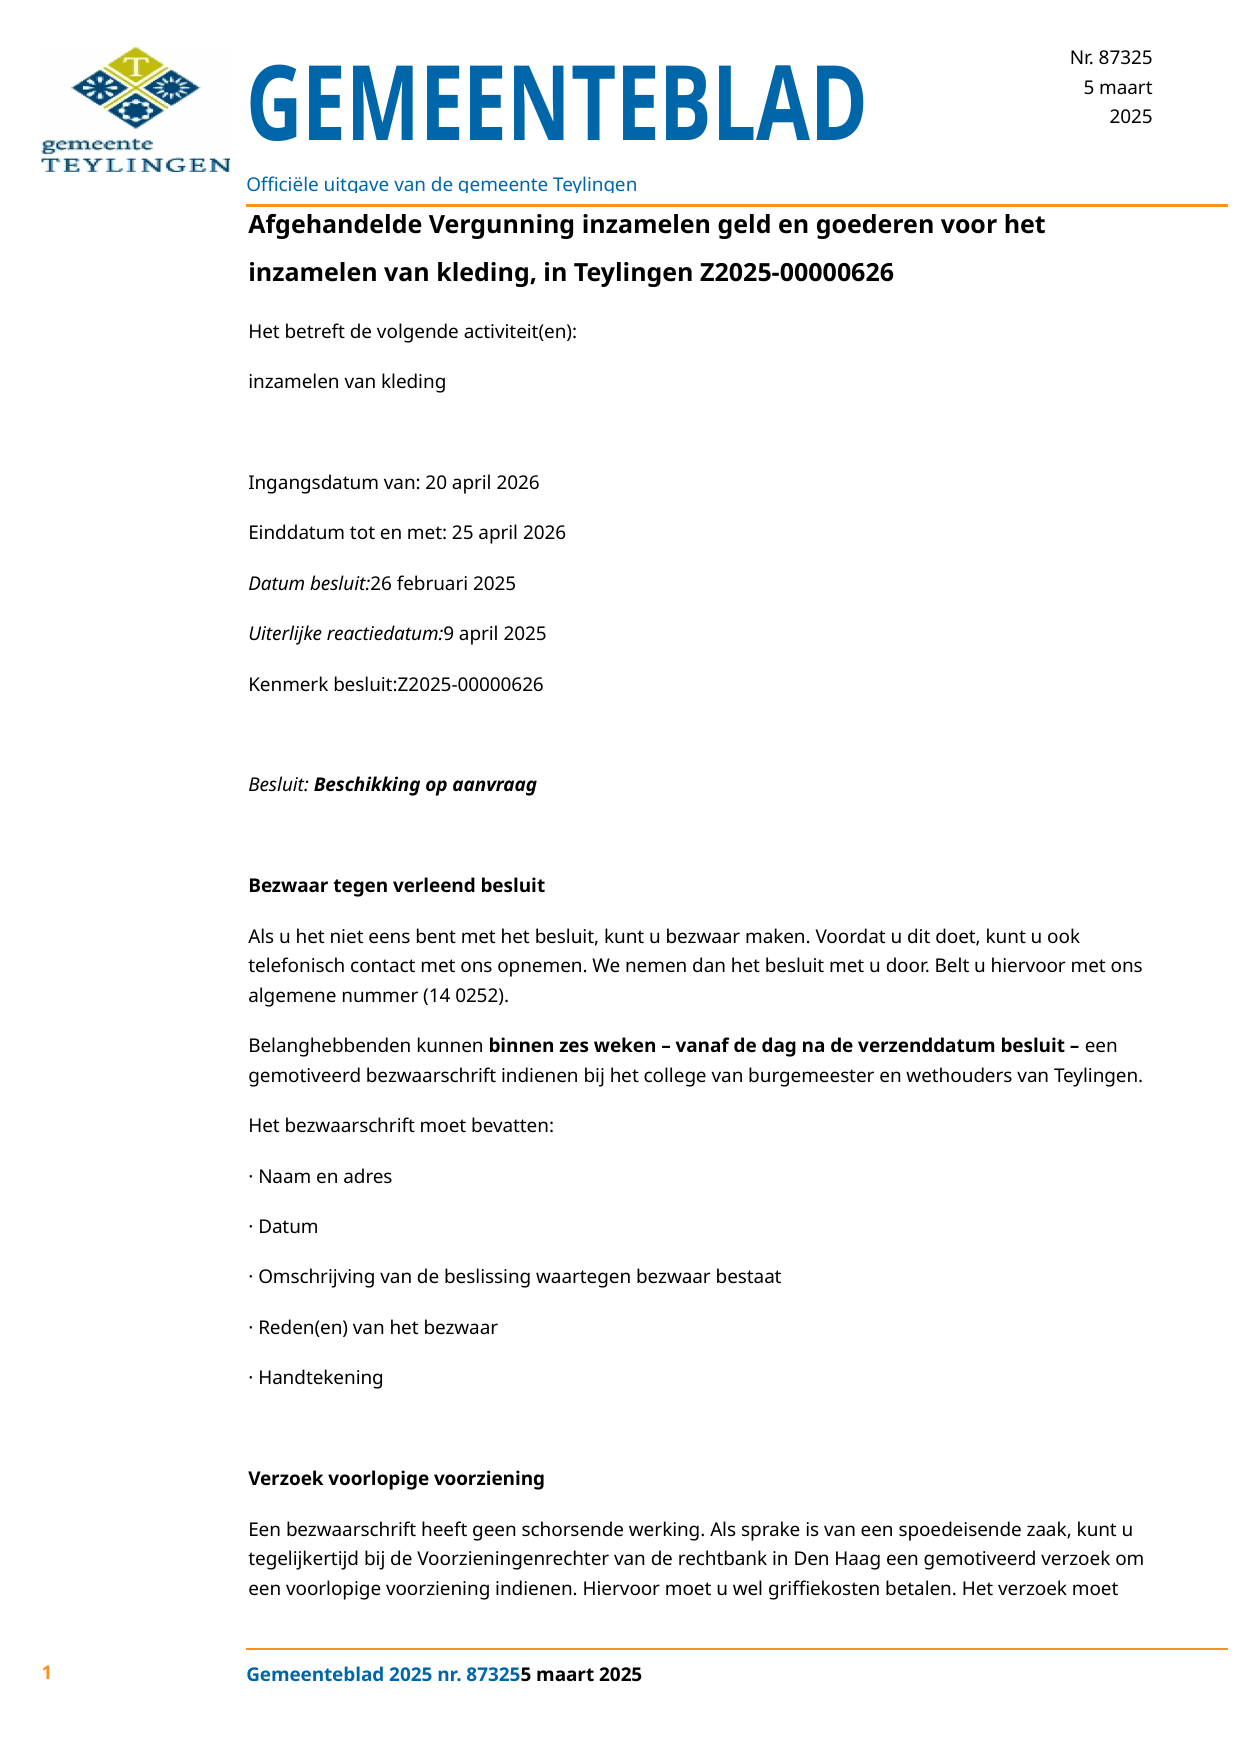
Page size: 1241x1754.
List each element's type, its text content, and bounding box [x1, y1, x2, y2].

text Belanghebbenden kunnen binnen zes weken – vanaf de dag na de verzenddatum besluit – een gemotiveerd bezwaarschrift indienen bij het college van burgemeester en wethouders van Teylingen. [248, 1032, 1152, 1088]
text Einddatum tot en met: 25 april 2026 [248, 519, 1152, 545]
text Uiterlijke reactiedatum:9 april 2025 [248, 620, 1152, 646]
text · Handtekening [248, 1364, 1152, 1390]
text Bezwaar tegen verleend besluit [248, 872, 1152, 898]
text Het betreft de volgende activiteit(en): [248, 318, 1152, 344]
text Kenmerk besluit:Z2025-00000626 [248, 671, 1152, 697]
text inzamelen van kleding [248, 368, 1152, 394]
text Het bezwaarschrift moet bevatten: [248, 1112, 1152, 1138]
text Als u het niet eens bent met het besluit, kunt u bezwaar maken. Voordat u dit doet, kunt u ook telefonisch contact met ons opnemen. We nemen dan het besluit met u door. Belt u hiervoor met ons algemene nummer (14 0252). [248, 923, 1152, 1008]
text · Omschrijving van de beslissing waartegen bezwaar bestaat [248, 1264, 1152, 1289]
text · Datum [248, 1213, 1152, 1239]
text Ingangsdatum van: 20 april 2026 [248, 469, 1152, 495]
picture [41, 47, 231, 172]
text · Reden(en) van het bezwaar [248, 1314, 1152, 1340]
text Besluit: Beschikking op aanvraag [248, 772, 1152, 797]
text · Naam en adres [248, 1163, 1152, 1189]
text Verzoek voorlopige voorziening [248, 1465, 1152, 1491]
text Afgehandelde Vergunning inzamelen geld en goederen voor het inzamelen van kleding, in Teylingen Z2025-00000626 [248, 207, 1152, 288]
text Datum besluit:26 februari 2025 [248, 570, 1152, 596]
text Een bezwaarschrift heeft geen schorsende werking. Als sprake is van een spoedeisende zaak, kunt u tegelijkertijd bij de Voorzieningenrechter van de rechtbank in Den Haag een gemotiveerd verzoek om een voorlopige voorziening indienen. Hiervoor moet u wel griffiekosten betalen. Het verzoek moet [248, 1516, 1152, 1601]
